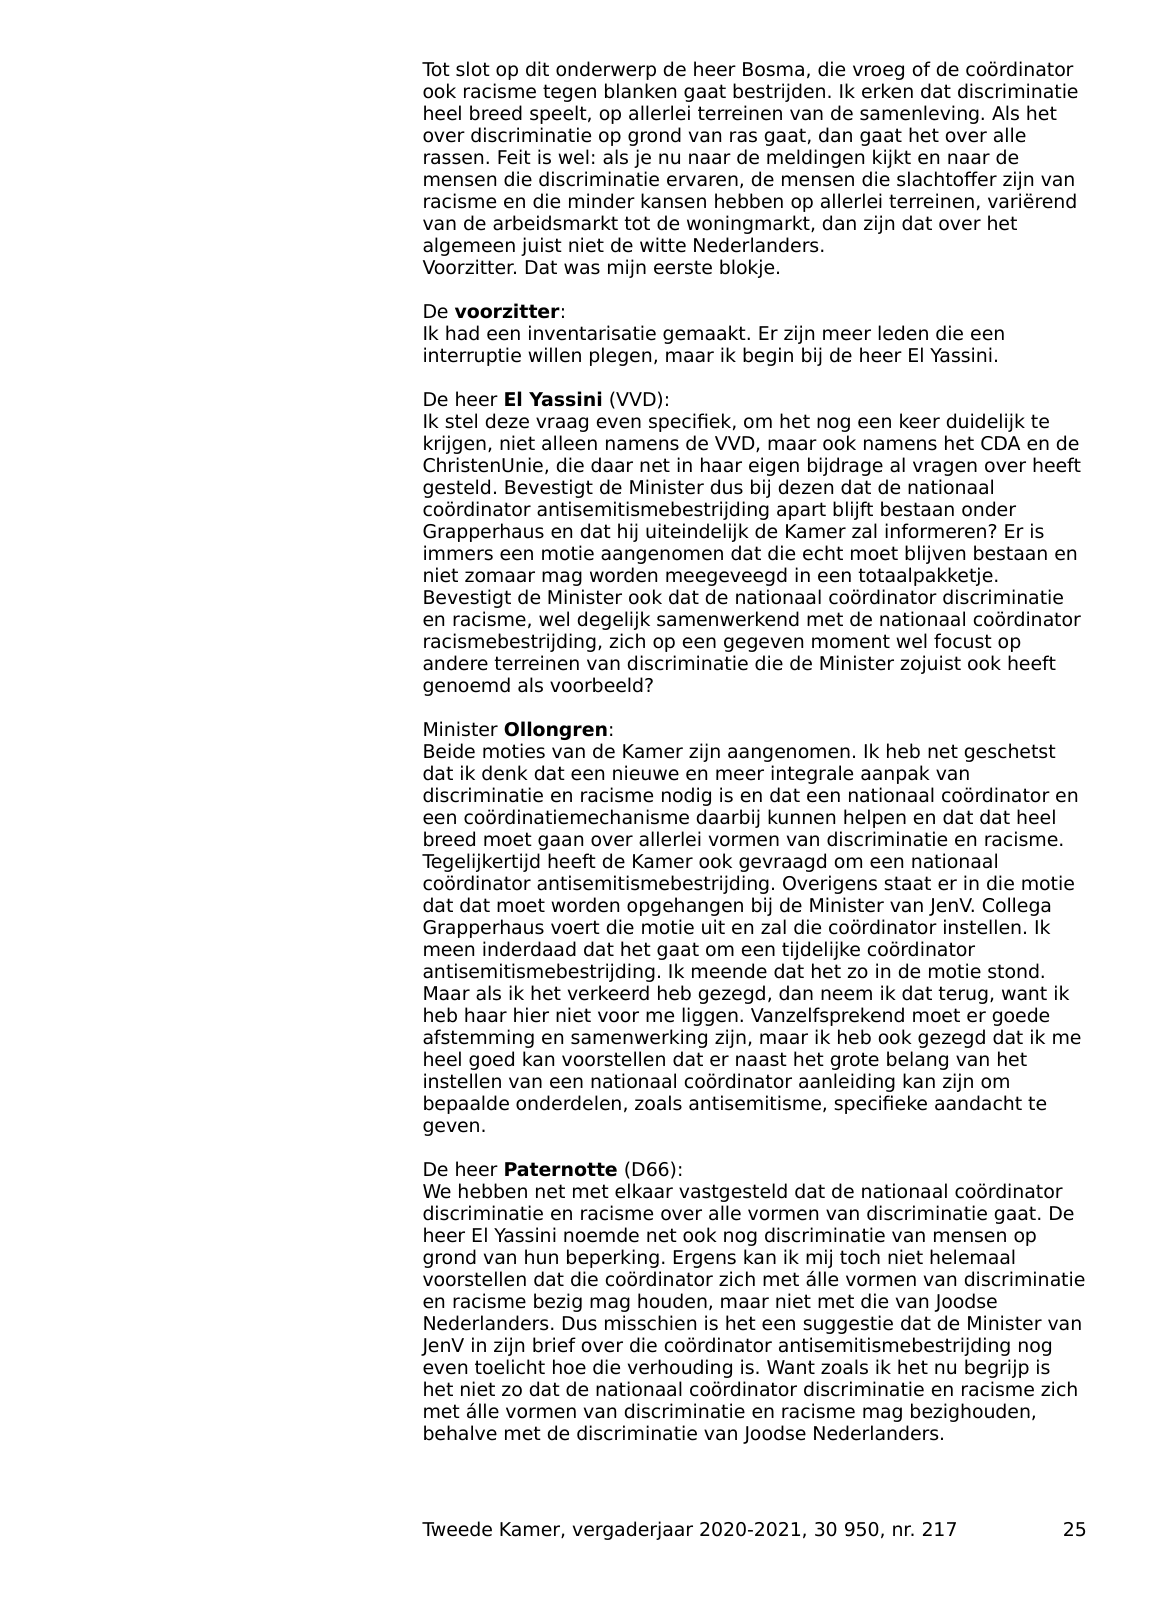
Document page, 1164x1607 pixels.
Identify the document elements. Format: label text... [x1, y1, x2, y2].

text Beide moties van de Kamer zijn aangenomen. Ik heb net geschetst dat ik denk dat een nieuwe en meer integrale aanpak van discriminatie en racisme nodig is en dat een nationaal coördinator en een coördinatiemechanisme daarbij kunnen helpen en dat dat heel breed moet gaan over allerlei vormen van discriminatie en racisme. Tegelijkertijd heeft de Kamer ook gevraagd om een nationaal coördinator antisemitismebestrijding. Overigens staat er in die motie dat dat moet worden opgehangen bij de Minister van JenV. Collega Grapperhaus voert die motie uit en zal die coördinator instellen. Ik meen inderdaad dat het gaat om een tijdelijke coördinator antisemitismebestrijding. Ik meende dat het zo in de motie stond. Maar als ik het verkeerd heb gezegd, dan neem ik dat terug, want ik heb haar hier niet voor me liggen. Vanzelfsprekend moet er goede afstemming en samenwerking zijn, maar ik heb ook gezegd dat ik me heel goed kan voorstellen dat er naast het grote belang van het instellen van een nationaal coördinator aanleiding kan zijn om bepaalde onderdelen, zoals antisemitisme, specifieke aandacht te geven. [422, 741, 1087, 1137]
text Minister Ollongren: [422, 719, 1087, 741]
text De voorzitter: [422, 301, 1087, 323]
text Tot slot op dit onderwerp de heer Bosma, die vroeg of de coördinator ook racisme tegen blanken gaat bestrijden. Ik erken dat discriminatie heel breed speelt, op allerlei terreinen van de samenleving. Als het over discriminatie op grond van ras gaat, dan gaat het over alle rassen. Feit is wel: als je nu naar de meldingen kijkt en naar de mensen die discriminatie ervaren, de mensen die slachtoffer zijn van racisme en die minder kansen hebben op allerlei terreinen, variërend van de arbeidsmarkt tot de woningmarkt, dan zijn dat over het algemeen juist niet de witte Nederlanders. [422, 59, 1087, 257]
text De heer El Yassini (VVD): [422, 389, 1087, 411]
text Voorzitter. Dat was mijn eerste blokje. [422, 257, 1087, 279]
text We hebben net met elkaar vastgesteld dat de nationaal coördinator discriminatie en racisme over alle vormen van discriminatie gaat. De heer El Yassini noemde net ook nog discriminatie van mensen op grond van hun beperking. Ergens kan ik mij toch niet helemaal voorstellen dat die coördinator zich met álle vormen van discriminatie en racisme bezig mag houden, maar niet met die van Joodse Nederlanders. Dus misschien is het een suggestie dat de Minister van JenV in zijn brief over die coördinator antisemitismebestrijding nog even toelicht hoe die verhouding is. Want zoals ik het nu begrijp is het niet zo dat de nationaal coördinator discriminatie en racisme zich met álle vormen van discriminatie en racisme mag bezighouden, behalve met de discriminatie van Joodse Nederlanders. [422, 1181, 1087, 1444]
text Ik stel deze vraag even specifiek, om het nog een keer duidelijk te krijgen, niet alleen namens de VVD, maar ook namens het CDA en de ChristenUnie, die daar net in haar eigen bijdrage al vragen over heeft gesteld. Bevestigt de Minister dus bij dezen dat de nationaal coördinator antisemitismebestrijding apart blijft bestaan onder Grapperhaus en dat hij uiteindelijk de Kamer zal informeren? Er is immers een motie aangenomen dat die echt moet blijven bestaan en niet zomaar mag worden meegeveegd in een totaalpakketje. Bevestigt de Minister ook dat de nationaal coördinator discriminatie en racisme, wel degelijk samenwerkend met de nationaal coördinator racismebestrijding, zich op een gegeven moment wel focust op andere terreinen van discriminatie die de Minister zojuist ook heeft genoemd als voorbeeld? [422, 411, 1087, 697]
text Ik had een inventarisatie gemaakt. Er zijn meer leden die een interruptie willen plegen, maar ik begin bij de heer El Yassini. [422, 323, 1087, 367]
text De heer Paternotte (D66): [422, 1159, 1087, 1181]
